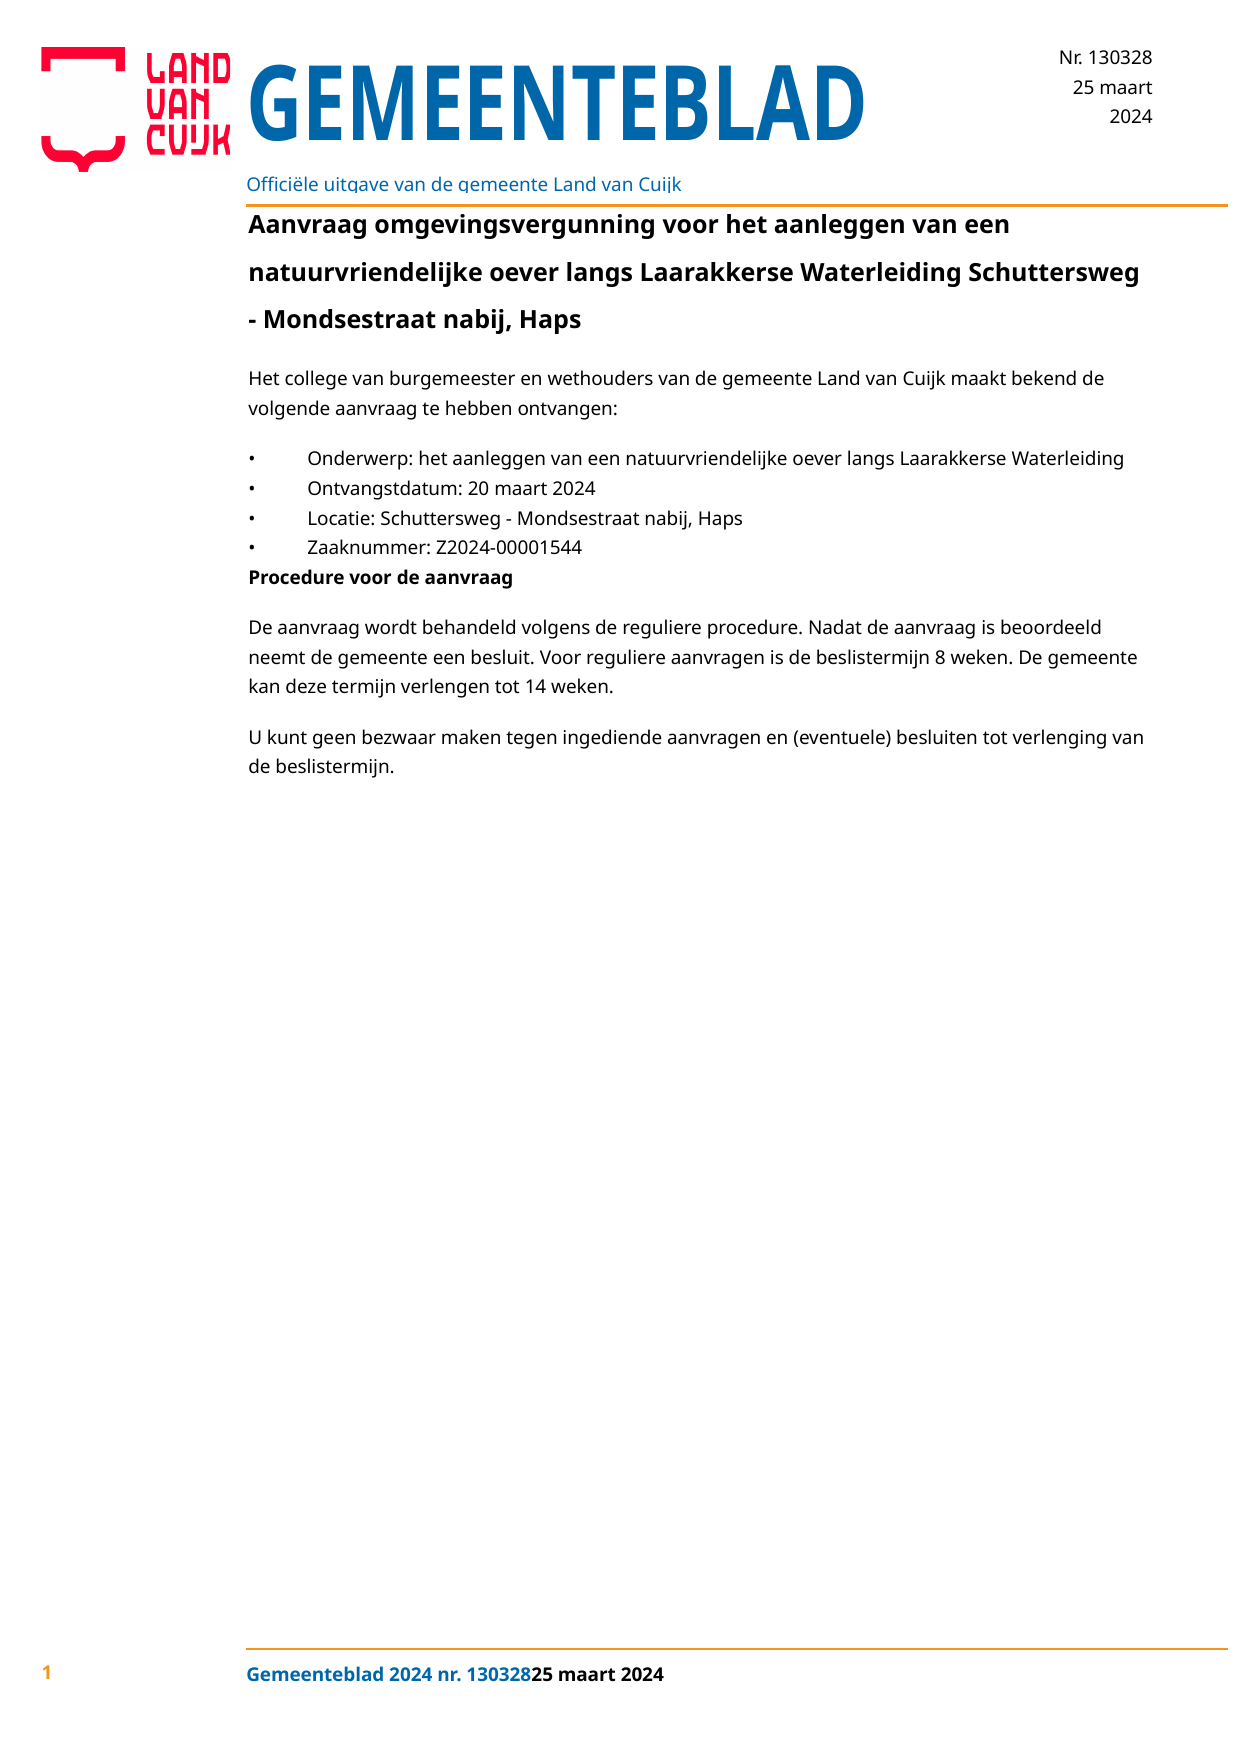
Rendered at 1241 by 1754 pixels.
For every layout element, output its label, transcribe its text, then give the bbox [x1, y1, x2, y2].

list Zaaknummer: Z2024-00001544 [248, 534, 1152, 560]
list Locatie: Schuttersweg - Mondsestraat nabij, Haps [248, 505, 1152, 530]
picture [41, 47, 231, 172]
text Aanvraag omgevingsvergunning voor het aanleggen van een natuurvriendelijke oever langs Laarakkerse Waterleiding Schuttersweg - Mondsestraat nabij, Haps [248, 207, 1152, 336]
list Onderwerp: het aanleggen van een natuurvriendelijke oever langs Laarakkerse Waterleiding [248, 446, 1152, 471]
text De aanvraag wordt behandeld volgens de reguliere procedure. Nadat de aanvraag is beoordeeld neemt de gemeente een besluit. Voor reguliere aanvragen is de beslistermijn 8 weken. De gemeente kan deze termijn verlengen tot 14 weken. [248, 614, 1152, 699]
text U kunt geen bezwaar maken tegen ingediende aanvragen en (eventuele) besluiten tot verlenging van de beslistermijn. [248, 724, 1152, 779]
text Het college van burgemeester en wethouders van de gemeente Land van Cuijk maakt bekend de volgende aanvraag te hebben ontvangen: [248, 366, 1152, 421]
list Ontvangstdatum: 20 maart 2024 [248, 475, 1152, 501]
text Procedure voor de aanvraag [248, 564, 1152, 589]
